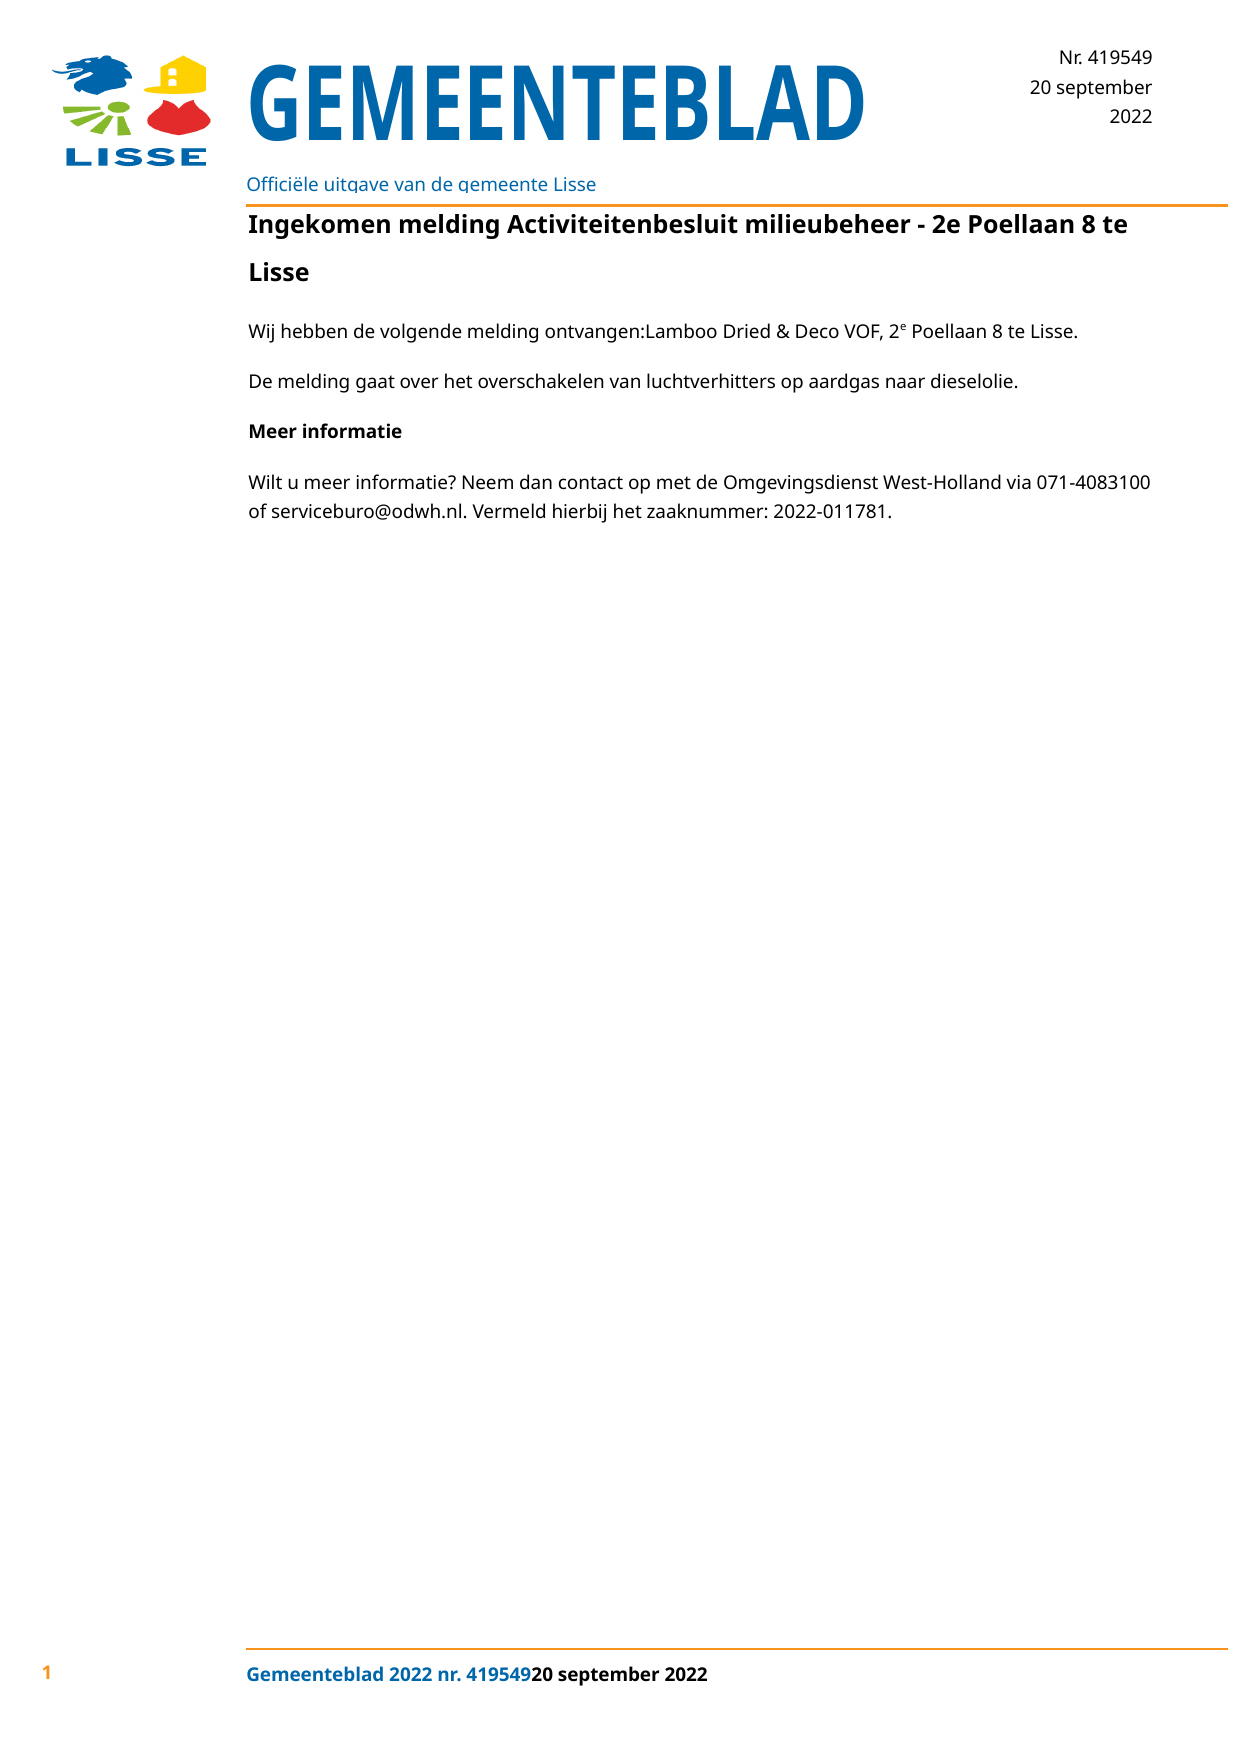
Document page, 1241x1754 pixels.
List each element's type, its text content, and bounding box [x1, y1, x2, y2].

picture [41, 47, 231, 172]
text Wij hebben de volgende melding ontvangen:Lamboo Dried & Deco VOF, 2e Poellaan 8 te Lisse. [248, 318, 1152, 344]
text Wilt u meer informatie? Neem dan contact op met de Omgevingsdienst West-Holland via 071‑4083100 of serviceburo@odwh.nl. Vermeld hierbij het zaaknummer: 2022-011781. [248, 469, 1152, 524]
text Ingekomen melding Activiteitenbesluit milieubeheer - 2e Poellaan 8 te Lisse [248, 207, 1152, 288]
text Meer informatie [248, 419, 1152, 444]
text De melding gaat over het overschakelen van luchtverhitters op aardgas naar dieselolie. [248, 368, 1152, 394]
